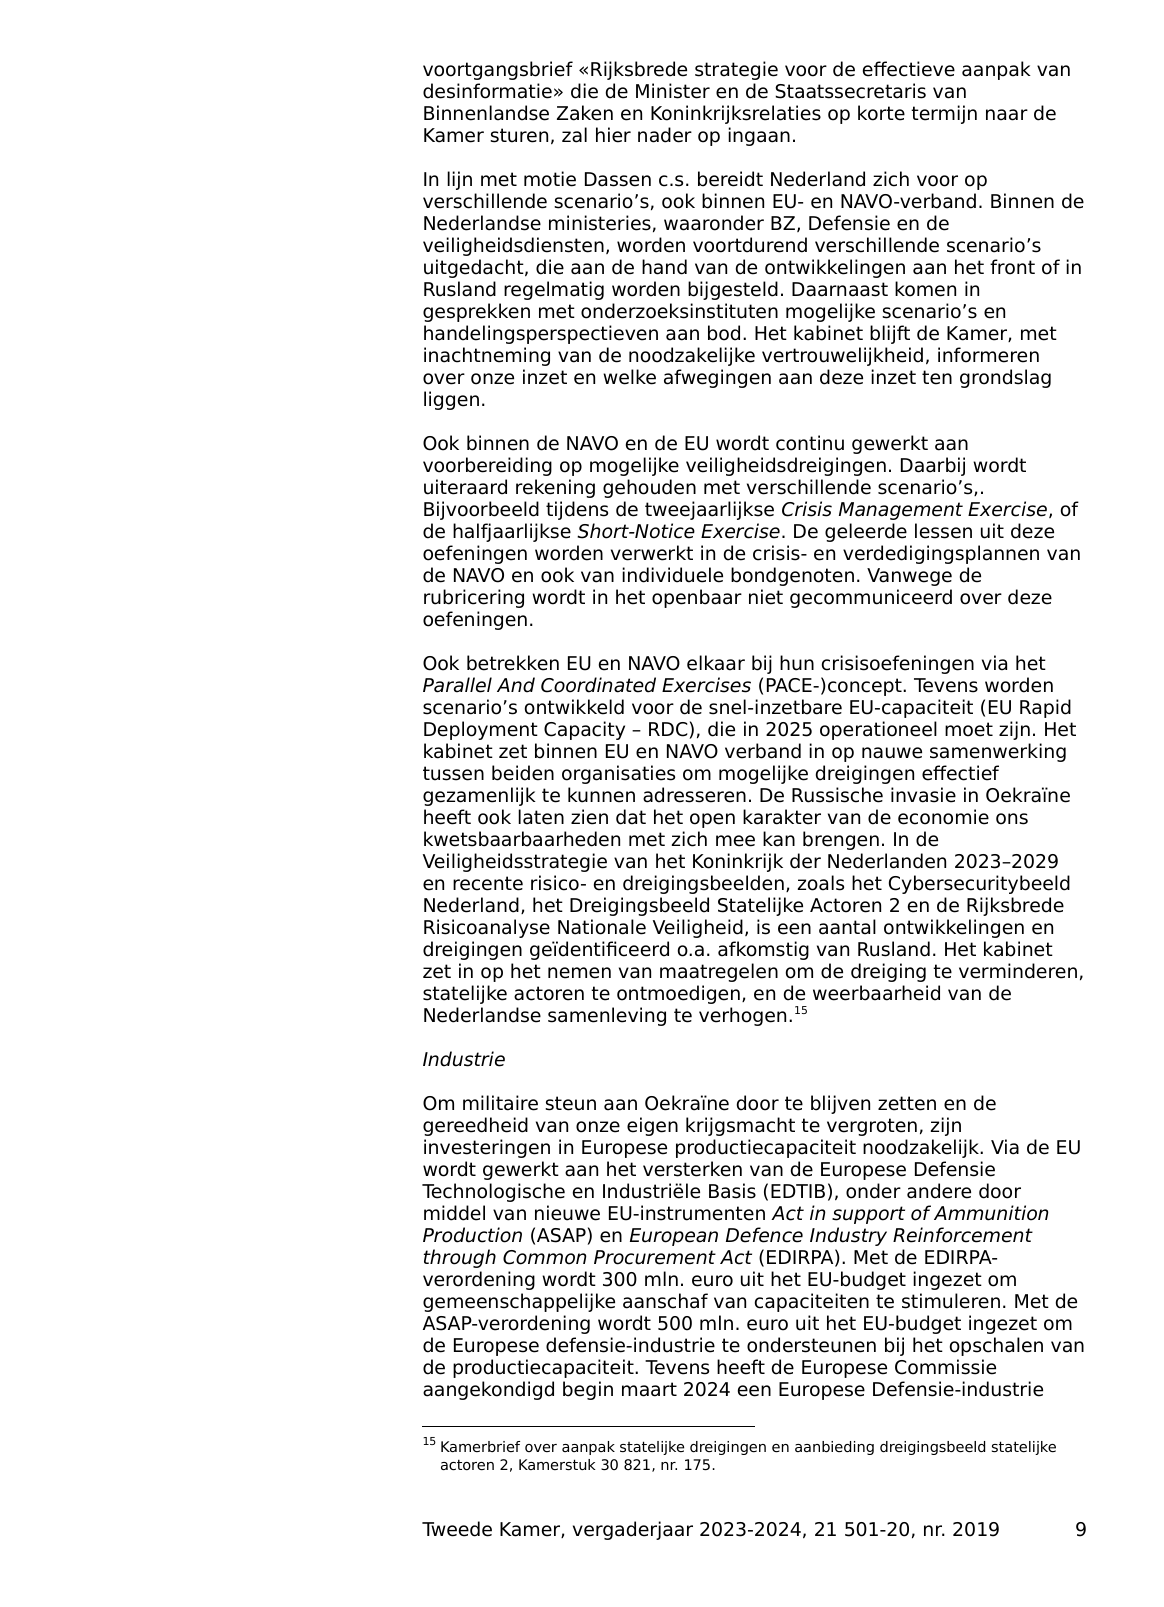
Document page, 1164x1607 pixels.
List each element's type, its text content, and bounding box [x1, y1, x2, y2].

text Kamerbrief over aanpak statelijke dreigingen en aanbieding dreigingsbeeld statelijke actoren 2, Kamerstuk 30 821, nr. 175. [422, 1435, 1087, 1474]
text Ook binnen de NAVO en de EU wordt continu gewerkt aan voorbereiding op mogelijke veiligheidsdreigingen. Daarbij wordt uiteraard rekening gehouden met verschillende scenario’s,. Bijvoorbeeld tijdens de tweejaarlijkse Crisis Management Exercise, of de halfjaarlijkse Short-Notice Exercise. De geleerde lessen uit deze oefeningen worden verwerkt in de crisis- en verdedigingsplannen van de NAVO en ook van individuele bondgenoten. Vanwege de rubricering wordt in het openbaar niet gecommuniceerd over deze oefeningen. [422, 433, 1087, 631]
text Om militaire steun aan Oekraïne door te blijven zetten en de gereedheid van onze eigen krijgsmacht te vergroten, zijn investeringen in Europese productiecapaciteit noodzakelijk. Via de EU wordt gewerkt aan het versterken van de Europese Defensie Technologische en Industriële Basis (EDTIB), onder andere door middel van nieuwe EU-instrumenten Act in support of Ammunition Production (ASAP) en European Defence Industry Reinforcement through Common Procurement Act (EDIRPA). Met de EDIRPA-verordening wordt 300 mln. euro uit het EU-budget ingezet om gemeenschappelijke aanschaf van capaciteiten te stimuleren. Met de ASAP-verordening wordt 500 mln. euro uit het EU-budget ingezet om de Europese defensie-industrie te ondersteunen bij het opschalen van de productiecapaciteit. Tevens heeft de Europese Commissie aangekondigd begin maart 2024 een Europese Defensie-industrie [422, 1093, 1087, 1401]
text In lijn met motie Dassen c.s. bereidt Nederland zich voor op verschillende scenario’s, ook binnen EU- en NAVO-verband. Binnen de Nederlandse ministeries, waaronder BZ, Defensie en de veiligheidsdiensten, worden voortdurend verschillende scenario’s uitgedacht, die aan de hand van de ontwikkelingen aan het front of in Rusland regelmatig worden bijgesteld. Daarnaast komen in gesprekken met onderzoeksinstituten mogelijke scenario’s en handelingsperspectieven aan bod. Het kabinet blijft de Kamer, met inachtneming van de noodzakelijke vertrouwelijkheid, informeren over onze inzet en welke afwegingen aan deze inzet ten grondslag liggen. [422, 169, 1087, 411]
text voortgangsbrief «Rijksbrede strategie voor de effectieve aanpak van desinformatie» die de Minister en de Staatssecretaris van Binnenlandse Zaken en Koninkrijksrelaties op korte termijn naar de Kamer sturen, zal hier nader op ingaan. [422, 59, 1087, 147]
text Ook betrekken EU en NAVO elkaar bij hun crisisoefeningen via het Parallel And Coordinated Exercises (PACE-)concept. Tevens worden scenario’s ontwikkeld voor de snel-inzetbare EU-capaciteit (EU Rapid Deployment Capacity – RDC), die in 2025 operationeel moet zijn. Het kabinet zet binnen EU en NAVO verband in op nauwe samenwerking tussen beiden organisaties om mogelijke dreigingen effectief gezamenlijk te kunnen adresseren. De Russische invasie in Oekraïne heeft ook laten zien dat het open karakter van de economie ons kwetsbaarbaarheden met zich mee kan brengen. In de Veiligheidsstrategie van het Koninkrijk der Nederlanden 2023–2029 en recente risico- en dreigingsbeelden, zoals het Cybersecuritybeeld Nederland, het Dreigingsbeeld Statelijke Actoren 2 en de Rijksbrede Risicoanalyse Nationale Veiligheid, is een aantal ontwikkelingen en dreigingen geïdentificeerd o.a. afkomstig van Rusland. Het kabinet zet in op het nemen van maatregelen om de dreiging te verminderen, statelijke actoren te ontmoedigen, en de weerbaarheid van de Nederlandse samenleving te verhogen. [422, 653, 1087, 1027]
subtitle Industrie [422, 1049, 1087, 1071]
